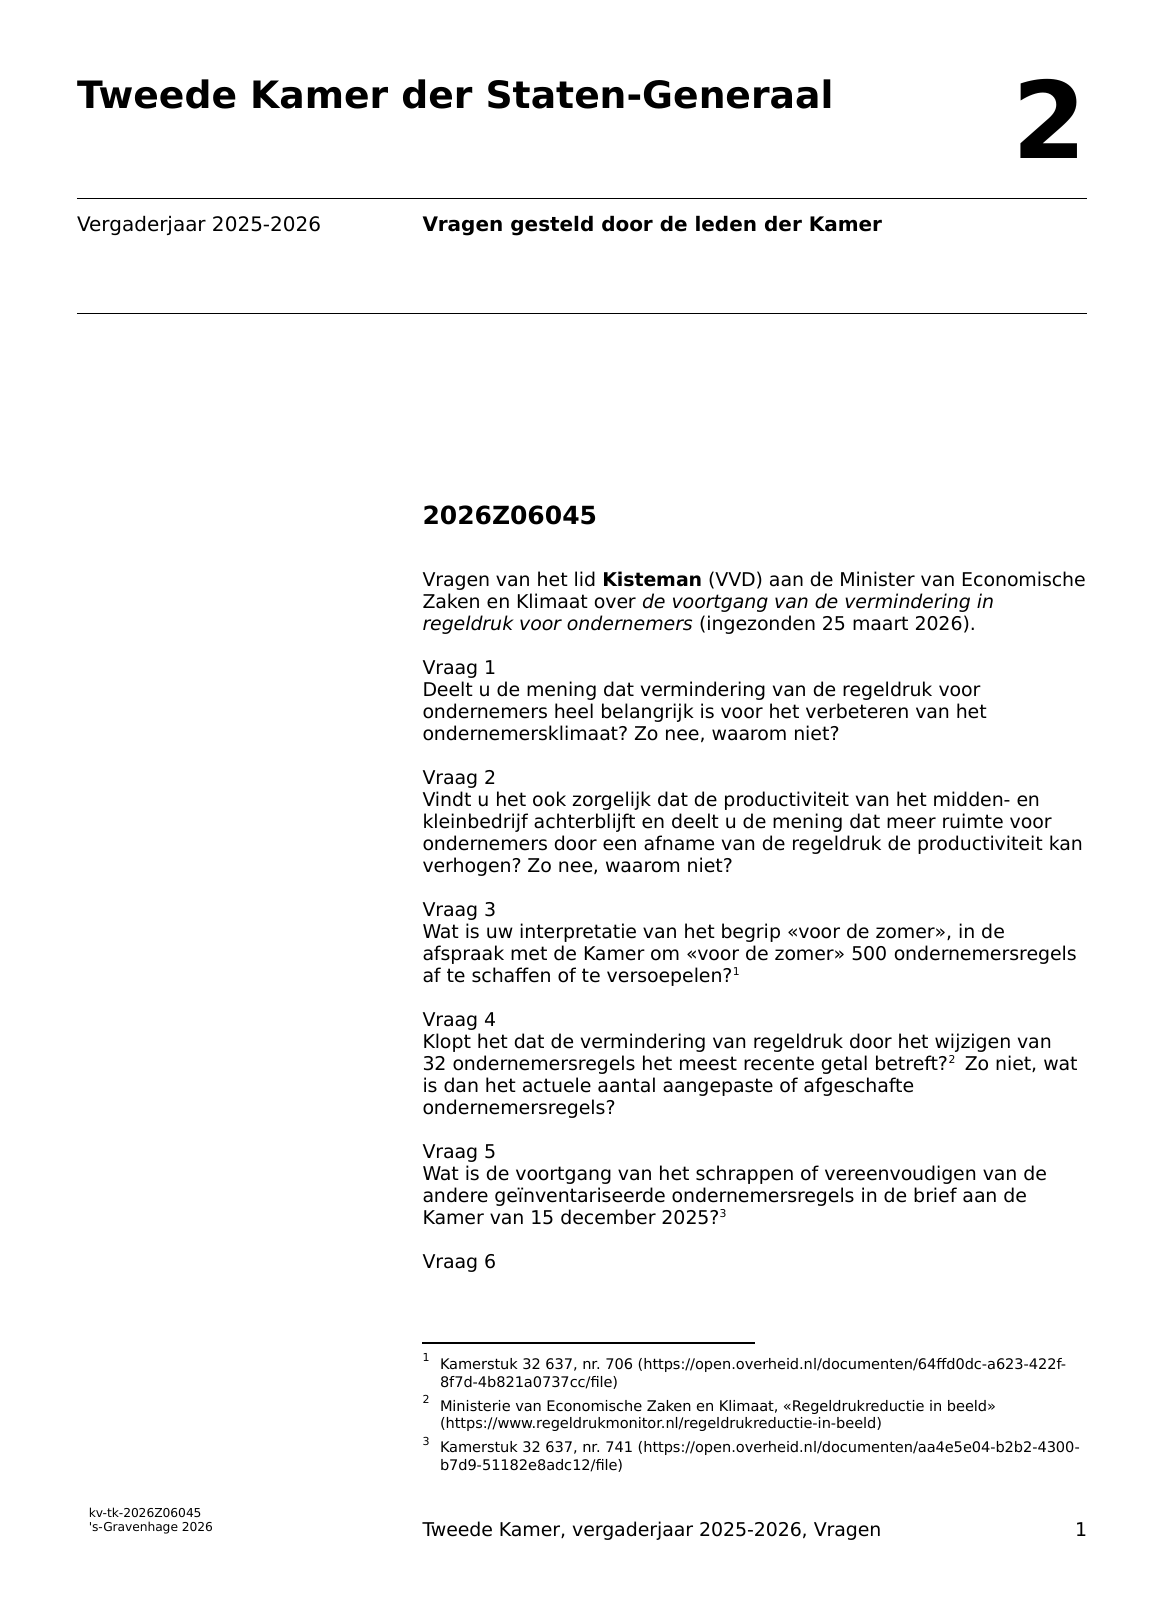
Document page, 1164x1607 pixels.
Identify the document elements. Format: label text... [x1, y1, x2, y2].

table_cell Vragen gesteld door de leden der Kamer [422, 199, 1087, 313]
text Ministerie van Economische Zaken en Klimaat, «Regeldrukreductie in beeld» (https://www.regeldrukmonitor.nl/regeldrukreductie-in-beeld) [422, 1393, 1087, 1432]
text Vraag 4 [422, 1009, 1087, 1031]
text Vraag 6 [422, 1251, 1087, 1273]
table_header Tweede Kamer der Staten-Generaal [77, 59, 886, 198]
text Vraag 3 [422, 899, 1087, 921]
text kv-tk-2026Z06045 [88, 1506, 323, 1520]
text Klopt het dat de vermindering van regeldruk door het wijzigen van 32 ondernemersregels het meest recente getal betreft? Zo niet, wat is dan het actuele aantal aangepaste of afgeschafte ondernemersregels? [422, 1031, 1087, 1119]
text 2026Z06045 [422, 501, 1087, 531]
text Deelt u de mening dat vermindering van de regeldruk voor ondernemers heel belangrijk is voor het verbeteren van het ondernemersklimaat? Zo nee, waarom niet? [422, 679, 1087, 745]
table_header 2 [886, 59, 1087, 198]
text Vindt u het ook zorgelijk dat de productiviteit van het midden- en kleinbedrijf achterblijft en deelt u de mening dat meer ruimte voor ondernemers door een afname van de regeldruk de productiviteit kan verhogen? Zo nee, waarom niet? [422, 789, 1087, 877]
text Vragen van het lid Kisteman (VVD) aan de Minister van Economische Zaken en Klimaat over de voortgang van de vermindering in regeldruk voor ondernemers (ingezonden 25 maart 2026). [422, 569, 1087, 635]
text Vraag 1 [422, 657, 1087, 679]
text 's-Gravenhage 2026 [88, 1520, 323, 1534]
text Kamerstuk 32 637, nr. 706 (https://open.overheid.nl/documenten/64ffd0dc-a623-422f-8f7d-4b821a0737cc/file) [422, 1352, 1087, 1391]
text Wat is uw interpretatie van het begrip «voor de zomer», in de afspraak met de Kamer om «voor de zomer» 500 ondernemersregels af te schaffen of te versoepelen? [422, 921, 1087, 987]
text Vraag 2 [422, 767, 1087, 789]
text Wat is de voortgang van het schrappen of vereenvoudigen van de andere geïnventariseerde ondernemersregels in de brief aan de Kamer van 15 december 2025? [422, 1163, 1087, 1229]
text Kamerstuk 32 637, nr. 741 (https://open.overheid.nl/documenten/aa4e5e04-b2b2-4300-b7d9-51182e8adc12/file) [422, 1435, 1087, 1474]
text Vraag 5 [422, 1141, 1087, 1163]
table_cell Vergaderjaar 2025-2026 [77, 199, 422, 313]
